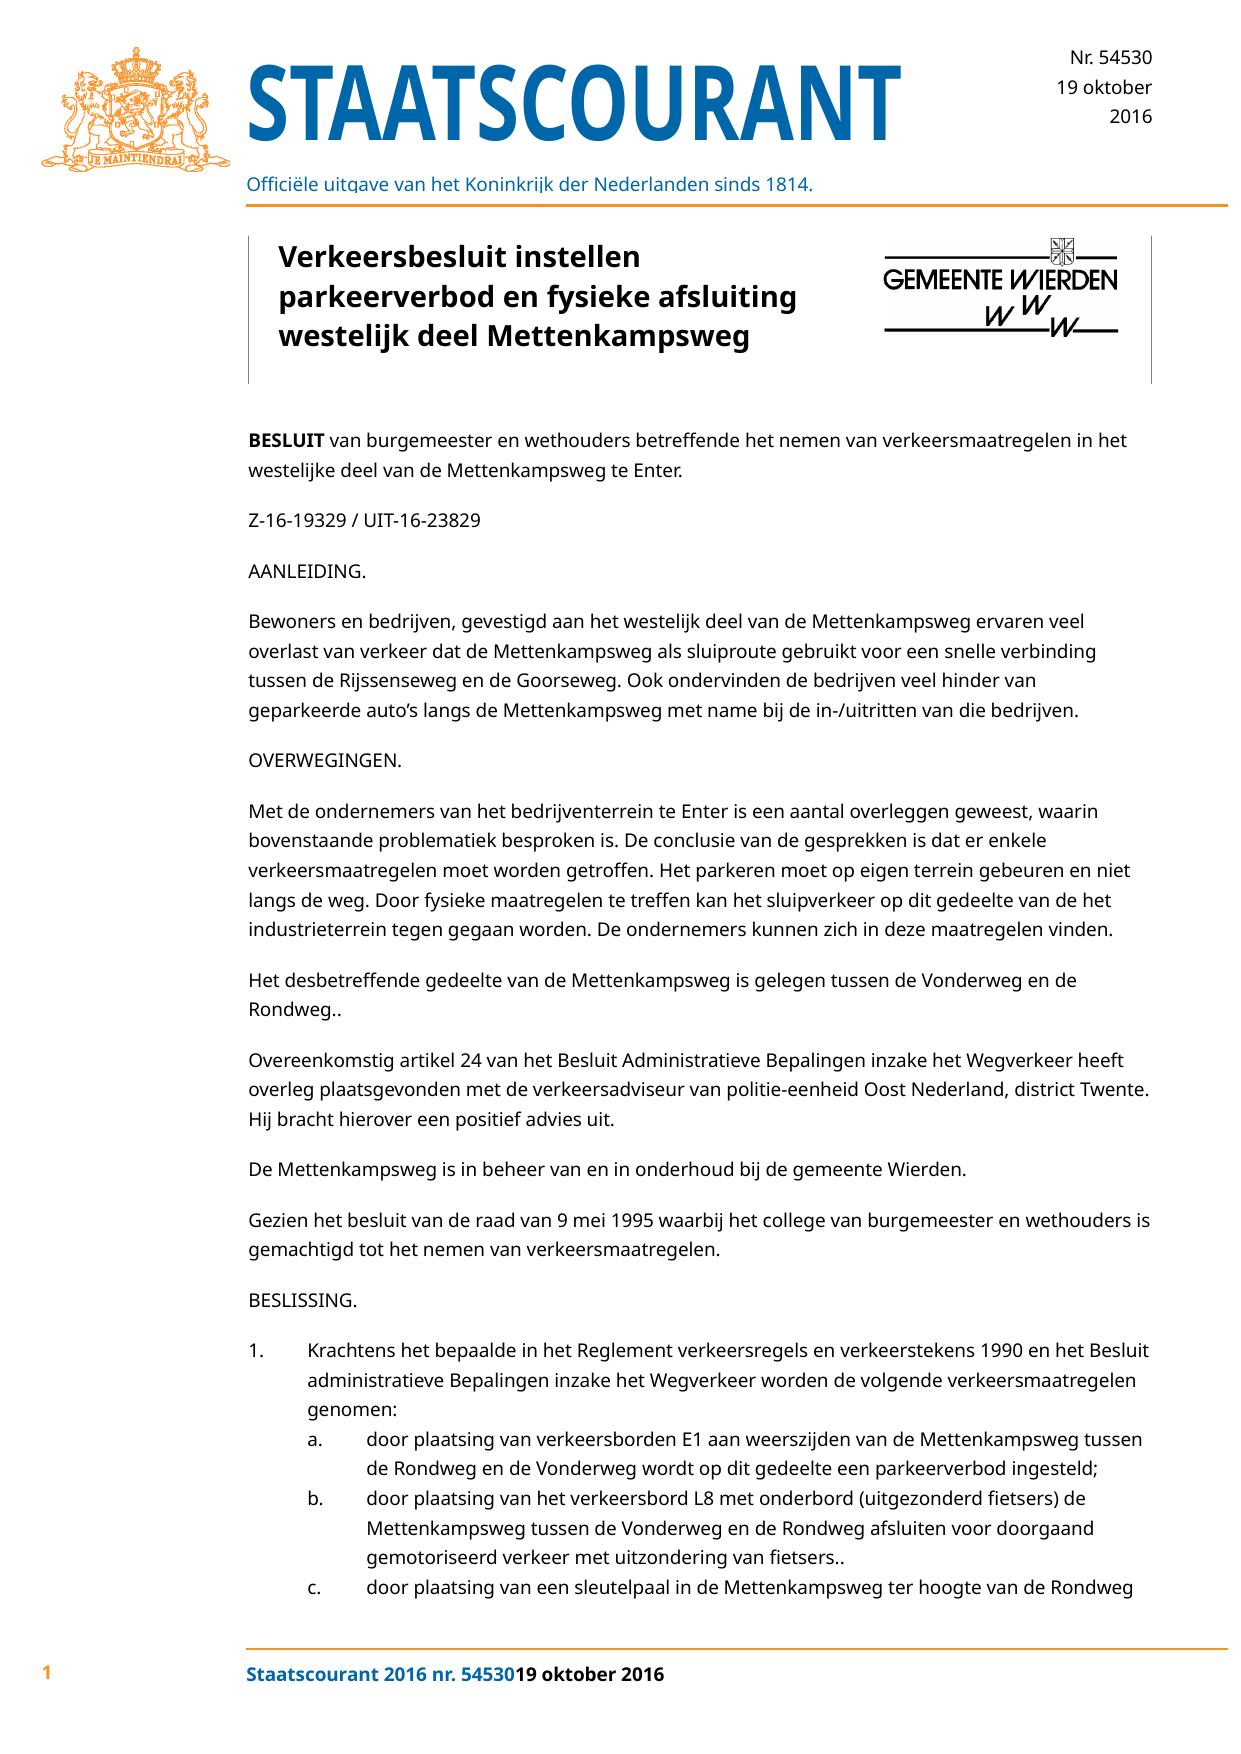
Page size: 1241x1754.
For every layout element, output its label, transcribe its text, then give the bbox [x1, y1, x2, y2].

text AANLEIDING. [248, 558, 1152, 584]
text Bewoners en bedrijven, gevestigd aan het westelijk deel van de Mettenkampsweg ervaren veel overlast van verkeer dat de Mettenkampsweg als sluiproute gebruikt voor een snelle verbinding tussen de Rijssenseweg en de Goorseweg. Ook ondervinden de bedrijven veel hinder van geparkeerde auto’s langs de Mettenkampsweg met name bij de in-/uitritten van die bedrijven. [248, 608, 1152, 723]
text Overeenkomstig artikel 24 van het Besluit Administratieve Bepalingen inzake het Wegverkeer heeft overleg plaatsgevonden met de verkeersadviseur van politie-eenheid Oost Nederland, district Twente. Hij bracht hierover een positief advies uit. [248, 1047, 1152, 1132]
list door plaatsing van een sleutelpaal in de Mettenkampsweg ter hoogte van de Rondweg [307, 1574, 1152, 1599]
text OVERWEGINGEN. [248, 748, 1152, 773]
text Het desbetreffende gedeelte van de Mettenkampsweg is gelegen tussen de Vonderweg en de Rondweg.. [248, 967, 1152, 1022]
text Gezien het besluit van de raad van 9 mei 1995 waarbij het college van burgemeester en wethouders is gemachtigd tot het nemen van verkeersmaatregelen. [248, 1207, 1152, 1262]
text Z-16-19329 / UIT-16-23829 [248, 508, 1152, 533]
list Krachtens het bepaalde in het Reglement verkeersregels en verkeerstekens 1990 en het Besluit administratieve Bepalingen inzake het Wegverkeer worden de volgende verkeersmaatregelen genomen: [248, 1337, 1152, 1422]
text Met de ondernemers van het bedrijventerrein te Enter is een aantal overleggen geweest, waarin bovenstaande problematiek besproken is. De conclusie van de gesprekken is dat er enkele verkeersmaatregelen moet worden getroffen. Het parkeren moet op eigen terrein gebeuren en niet langs de weg. Door fysieke maatregelen te treffen kan het sluipverkeer op dit gedeelte van de het industrieterrein tegen gegaan worden. De ondernemers kunnen zich in deze maatregelen vinden. [248, 798, 1152, 942]
picture [882, 236, 1119, 338]
picture [41, 47, 231, 172]
text BESLISSING. [248, 1287, 1152, 1312]
list door plaatsing van het verkeersbord L8 met onderbord (uitgezonderd fietsers) de Mettenkampsweg tussen de Vonderweg en de Rondweg afsluiten voor doorgaand gemotoriseerd verkeer met uitzondering van fietsers.. [307, 1485, 1152, 1570]
table_header Verkeersbesluit instellen parkeerverbod en fysieke afsluiting westelijk deel Mettenkampsweg [249, 236, 850, 384]
text De Mettenkampsweg is in beheer van en in onderhoud bij de gemeente Wierden. [248, 1156, 1152, 1182]
list door plaatsing van verkeersborden E1 aan weerszijden van de Mettenkampsweg tussen de Rondweg en de Vonderweg wordt op dit gedeelte een parkeerverbod ingesteld; [307, 1426, 1152, 1481]
table_header [850, 236, 1151, 384]
text BESLUIT van burgemeester en wethouders betreffende het nemen van verkeersmaatregelen in het westelijke deel van de Mettenkampsweg te Enter. [248, 428, 1152, 483]
